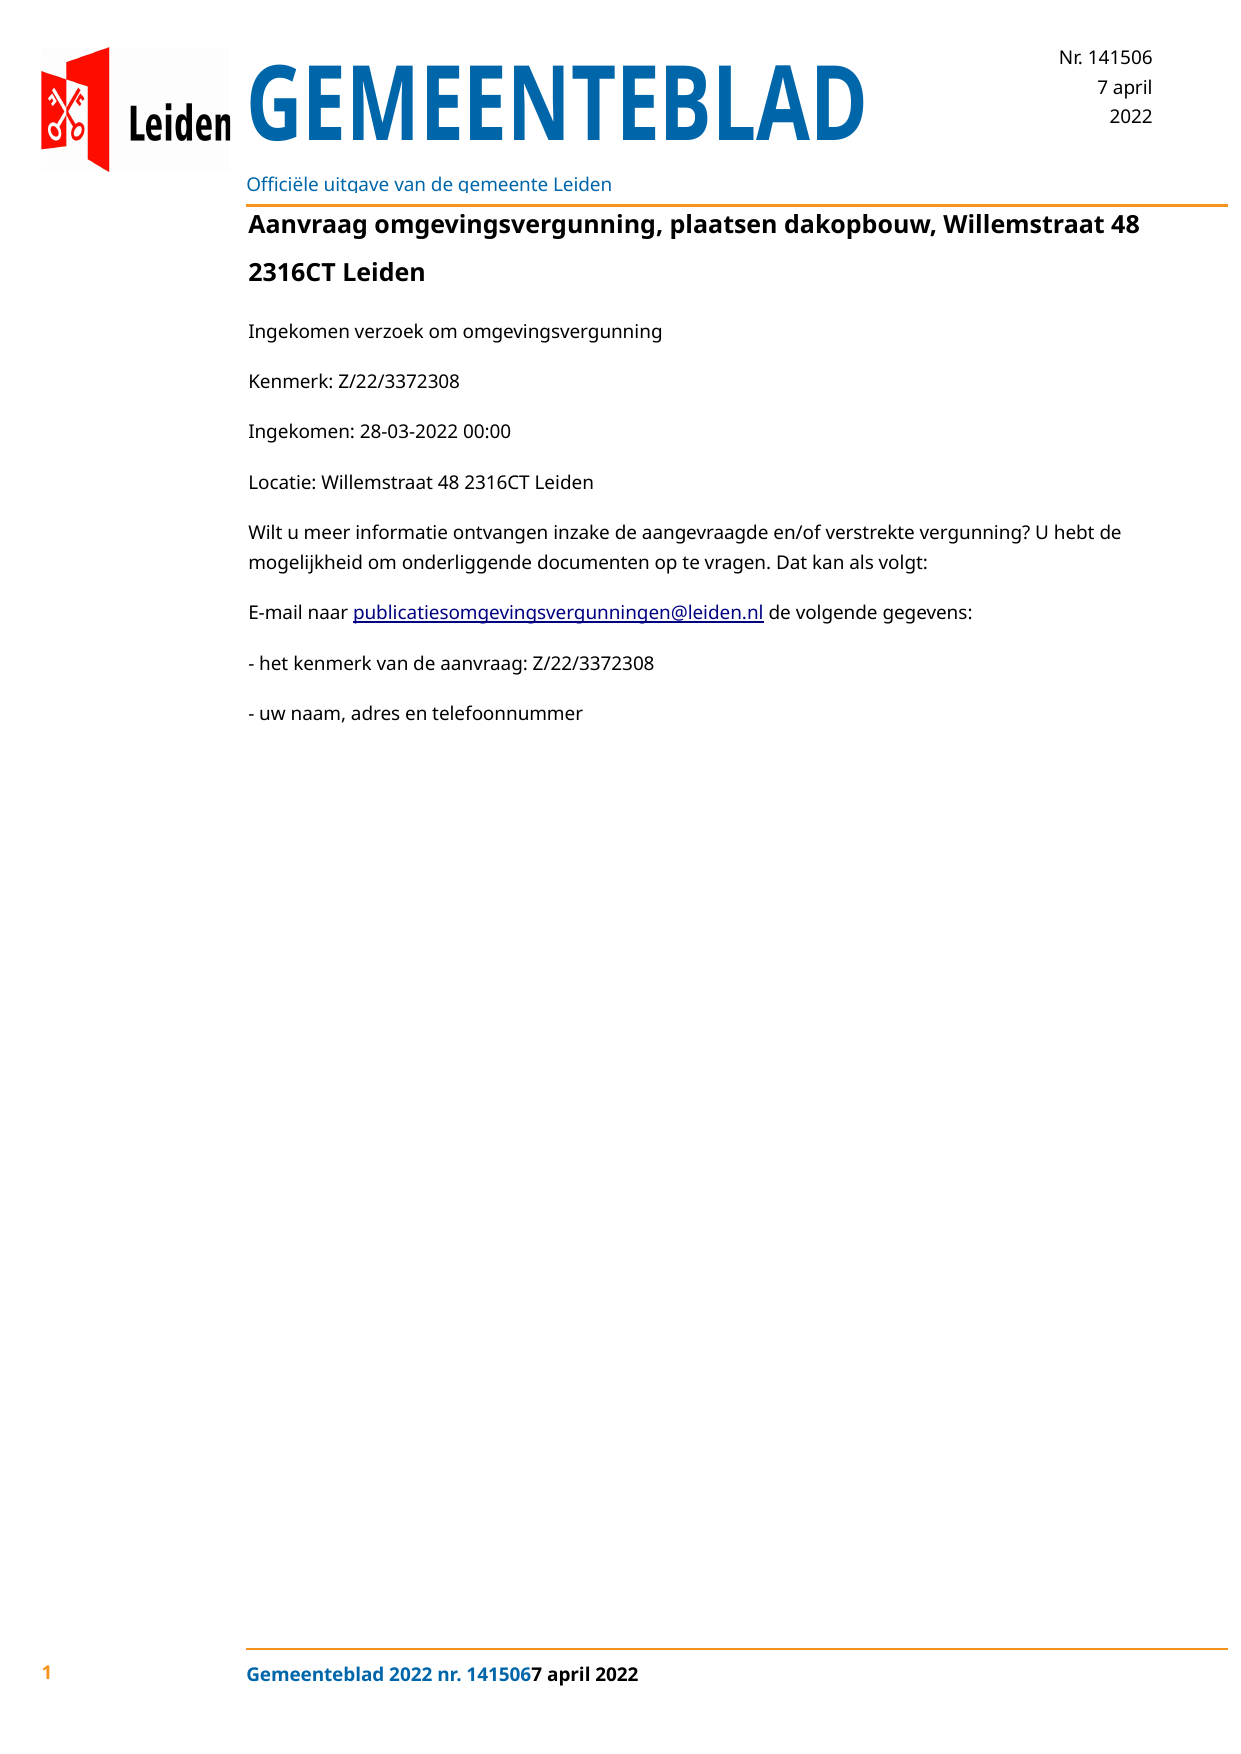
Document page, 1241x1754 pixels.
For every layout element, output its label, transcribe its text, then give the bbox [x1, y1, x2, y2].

text - het kenmerk van de aanvraag: Z/22/3372308 [248, 650, 1152, 676]
text E-mail naar publicatiesomgevingsvergunningen@leiden.nl de volgende gegevens: [248, 599, 1152, 625]
picture [41, 47, 231, 172]
text Ingekomen: 28-03-2022 00:00 [248, 419, 1152, 444]
text Locatie: Willemstraat 48 2316CT Leiden [248, 469, 1152, 495]
text Ingekomen verzoek om omgevingsvergunning [248, 318, 1152, 344]
text Kenmerk: Z/22/3372308 [248, 368, 1152, 394]
text - uw naam, adres en telefoonnummer [248, 700, 1152, 726]
text Wilt u meer informatie ontvangen inzake de aangevraagde en/of verstrekte vergunning? U hebt de mogelijkheid om onderliggende documenten op te vragen. Dat kan als volgt: [248, 519, 1152, 575]
text Aanvraag omgevingsvergunning, plaatsen dakopbouw, Willemstraat 48 2316CT Leiden [248, 207, 1152, 288]
